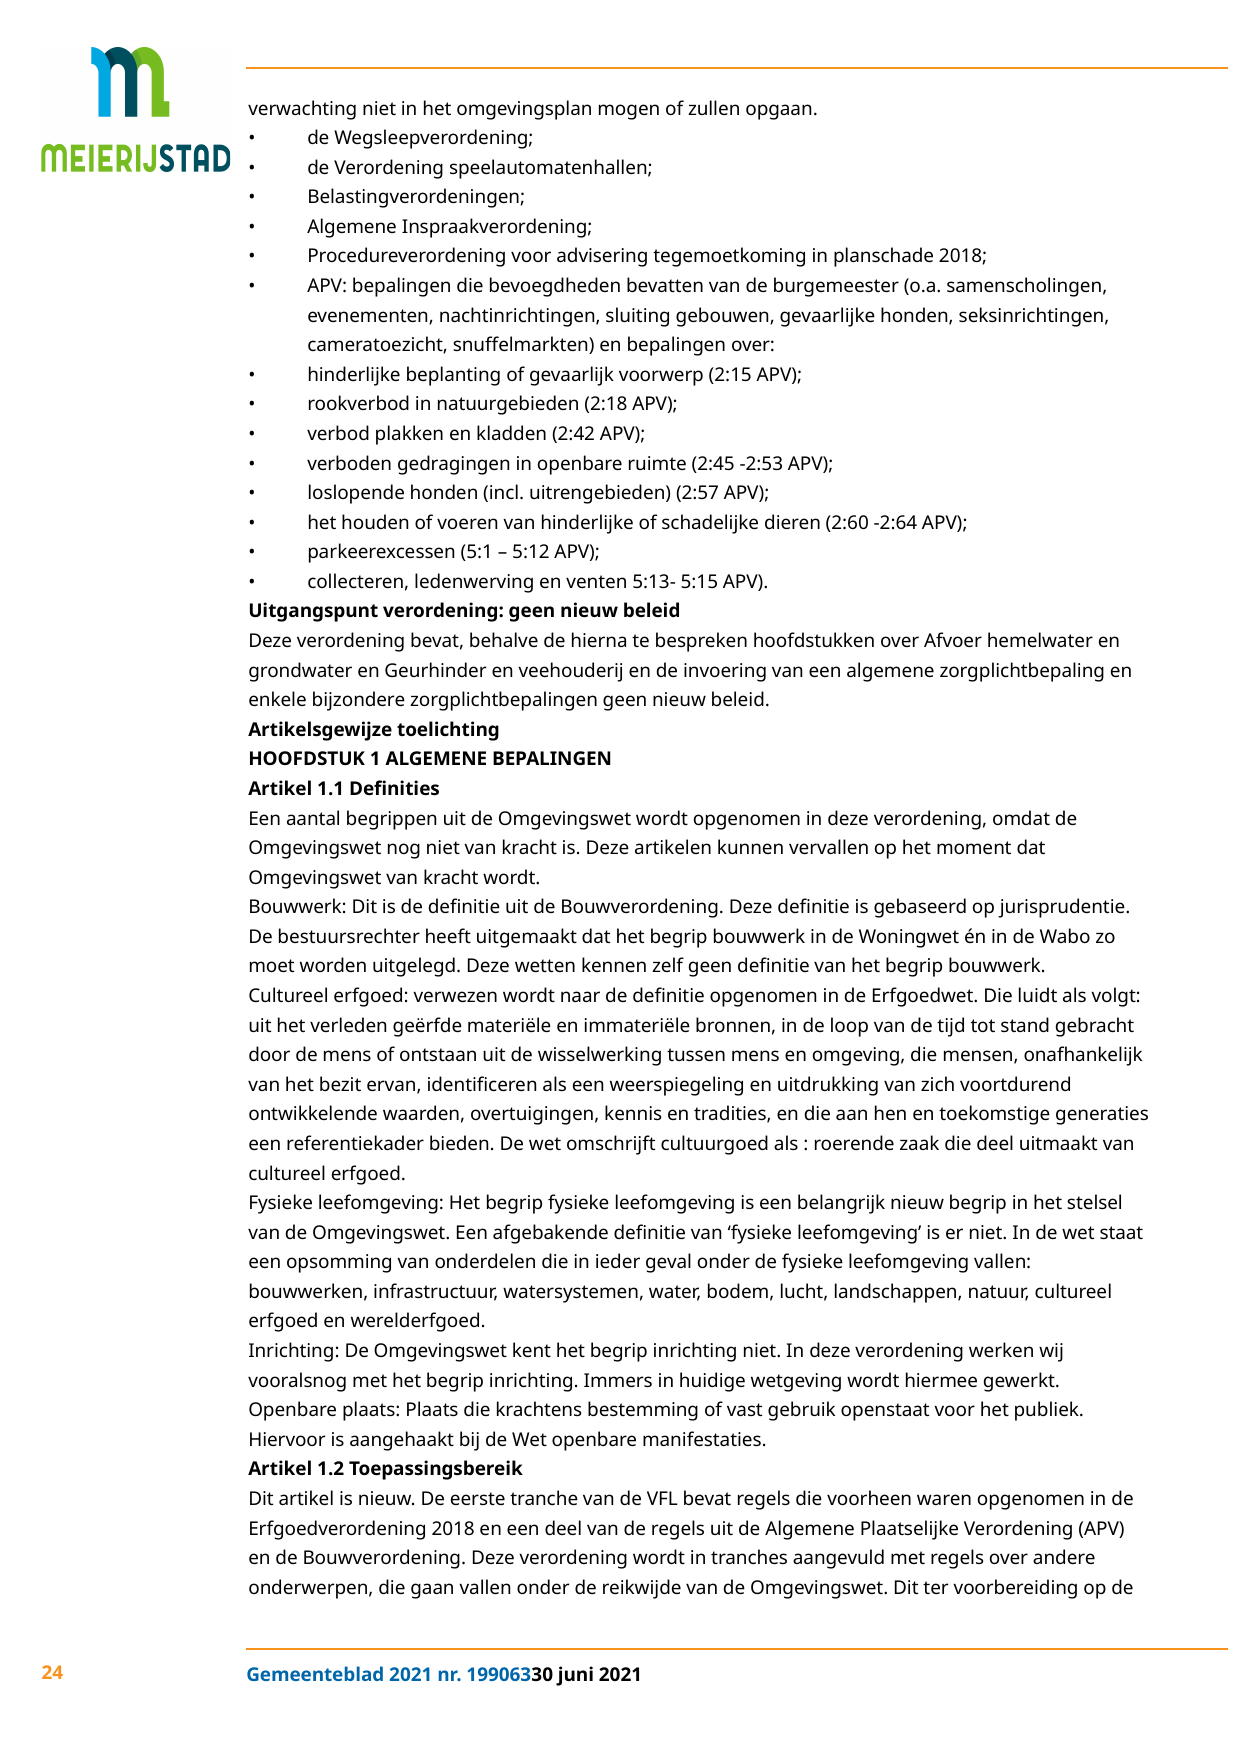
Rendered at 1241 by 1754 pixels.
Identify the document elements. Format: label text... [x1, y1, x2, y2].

text Uitgangspunt verordening: geen nieuw beleid [248, 598, 1152, 623]
text HOOFDSTUK 1 ALGEMENE BEPALINGEN [248, 746, 1152, 771]
list loslopende honden (incl. uitrengebieden) (2:57 APV); [248, 479, 1152, 505]
text De bestuursrechter heeft uitgemaakt dat het begrip bouwwerk in de Woningwet én in de Wabo zo moet worden uitgelegd. Deze wetten kennen zelf geen definitie van het begrip bouwwerk. [248, 923, 1152, 978]
text Hiervoor is aangehaakt bij de Wet openbare manifestaties. [248, 1426, 1152, 1452]
list de Wegsleepverordening; [248, 124, 1152, 150]
text Inrichting: De Omgevingswet kent het begrip inrichting niet. In deze verordening werken wij vooralsnog met het begrip inrichting. Immers in huidige wetgeving wordt hiermee gewerkt. [248, 1337, 1152, 1393]
text Artikelsgewijze toelichting [248, 716, 1152, 742]
list verboden gedragingen in openbare ruimte (2:45 -2:53 APV); [248, 450, 1152, 476]
list collecteren, ledenwerving en venten 5:13- 5:15 APV). [248, 568, 1152, 594]
list het houden of voeren van hinderlijke of schadelijke dieren (2:60 -2:64 APV); [248, 509, 1152, 535]
text Artikel 1.2 Toepassingsbereik [248, 1456, 1152, 1481]
text Cultureel erfgoed: verwezen wordt naar de definitie opgenomen in de Erfgoedwet. Die luidt als volgt: uit het verleden geërfde materiële en immateriële bronnen, in de loop van de tijd tot stand gebracht door de mens of ontstaan uit de wisselwerking tussen mens en omgeving, die mensen, onafhankelijk van het bezit ervan, identificeren als een weerspiegeling en uitdrukking van zich voortdurend ontwikkelende waarden, overtuigingen, kennis en tradities, en die aan hen en toekomstige generaties een referentiekader bieden. De wet omschrijft cultuurgoed als : roerende zaak die deel uitmaakt van cultureel erfgoed. [248, 982, 1152, 1186]
text Een aantal begrippen uit de Omgevingswet wordt opgenomen in deze verordening, omdat de Omgevingswet nog niet van kracht is. Deze artikelen kunnen vervallen op het moment dat Omgevingswet van kracht wordt. [248, 805, 1152, 890]
text Dit artikel is nieuw. De eerste tranche van de VFL bevat regels die voorheen waren opgenomen in de Erfgoedverordening 2018 en een deel van de regels uit de Algemene Plaatselijke Verordening (APV) en de Bouwverordening. Deze verordening wordt in tranches aangevuld met regels over andere onderwerpen, die gaan vallen onder de reikwijde van de Omgevingswet. Dit ter voorbereiding op de [248, 1485, 1152, 1600]
list de Verordening speelautomatenhallen; [248, 154, 1152, 180]
list hinderlijke beplanting of gevaarlijk voorwerp (2:15 APV); [248, 361, 1152, 387]
text Fysieke leefomgeving: Het begrip fysieke leefomgeving is een belangrijk nieuw begrip in het stelsel van de Omgevingswet. Een afgebakende definitie van ‘fysieke leefomgeving’ is er niet. In de wet staat een opsomming van onderdelen die in ieder geval onder de fysieke leefomgeving vallen: bouwwerken, infrastructuur, watersystemen, water, bodem, lucht, landschappen, natuur, cultureel erfgoed en werelderfgoed. [248, 1189, 1152, 1333]
text verwachting niet in het omgevingsplan mogen of zullen opgaan. [248, 95, 1152, 121]
list verbod plakken en kladden (2:42 APV); [248, 420, 1152, 446]
list parkeerexcessen (5:1 – 5:12 APV); [248, 538, 1152, 564]
picture [41, 47, 231, 172]
text Deze verordening bevat, behalve de hierna te bespreken hoofdstukken over Afvoer hemelwater en grondwater en Geurhinder en veehouderij en de invoering van een algemene zorgplichtbepaling en enkele bijzondere zorgplichtbepalingen geen nieuw beleid. [248, 627, 1152, 712]
list Belastingverordeningen; [248, 183, 1152, 209]
text Artikel 1.1 Definities [248, 775, 1152, 801]
text Openbare plaats: Plaats die krachtens bestemming of vast gebruik openstaat voor het publiek. [248, 1396, 1152, 1422]
list APV: bepalingen die bevoegdheden bevatten van de burgemeester (o.a. samenscholingen, evenementen, nachtinrichtingen, sluiting gebouwen, gevaarlijke honden, seksinrichtingen, cameratoezicht, snuffelmarkten) en bepalingen over: [248, 272, 1152, 357]
list rookverbod in natuurgebieden (2:18 APV); [248, 391, 1152, 416]
list Procedureverordening voor advisering tegemoetkoming in planschade 2018; [248, 243, 1152, 268]
text Bouwwerk: Dit is de definitie uit de Bouwverordening. Deze definitie is gebaseerd op jurisprudentie. [248, 893, 1152, 919]
list Algemene Inspraakverordening; [248, 213, 1152, 239]
